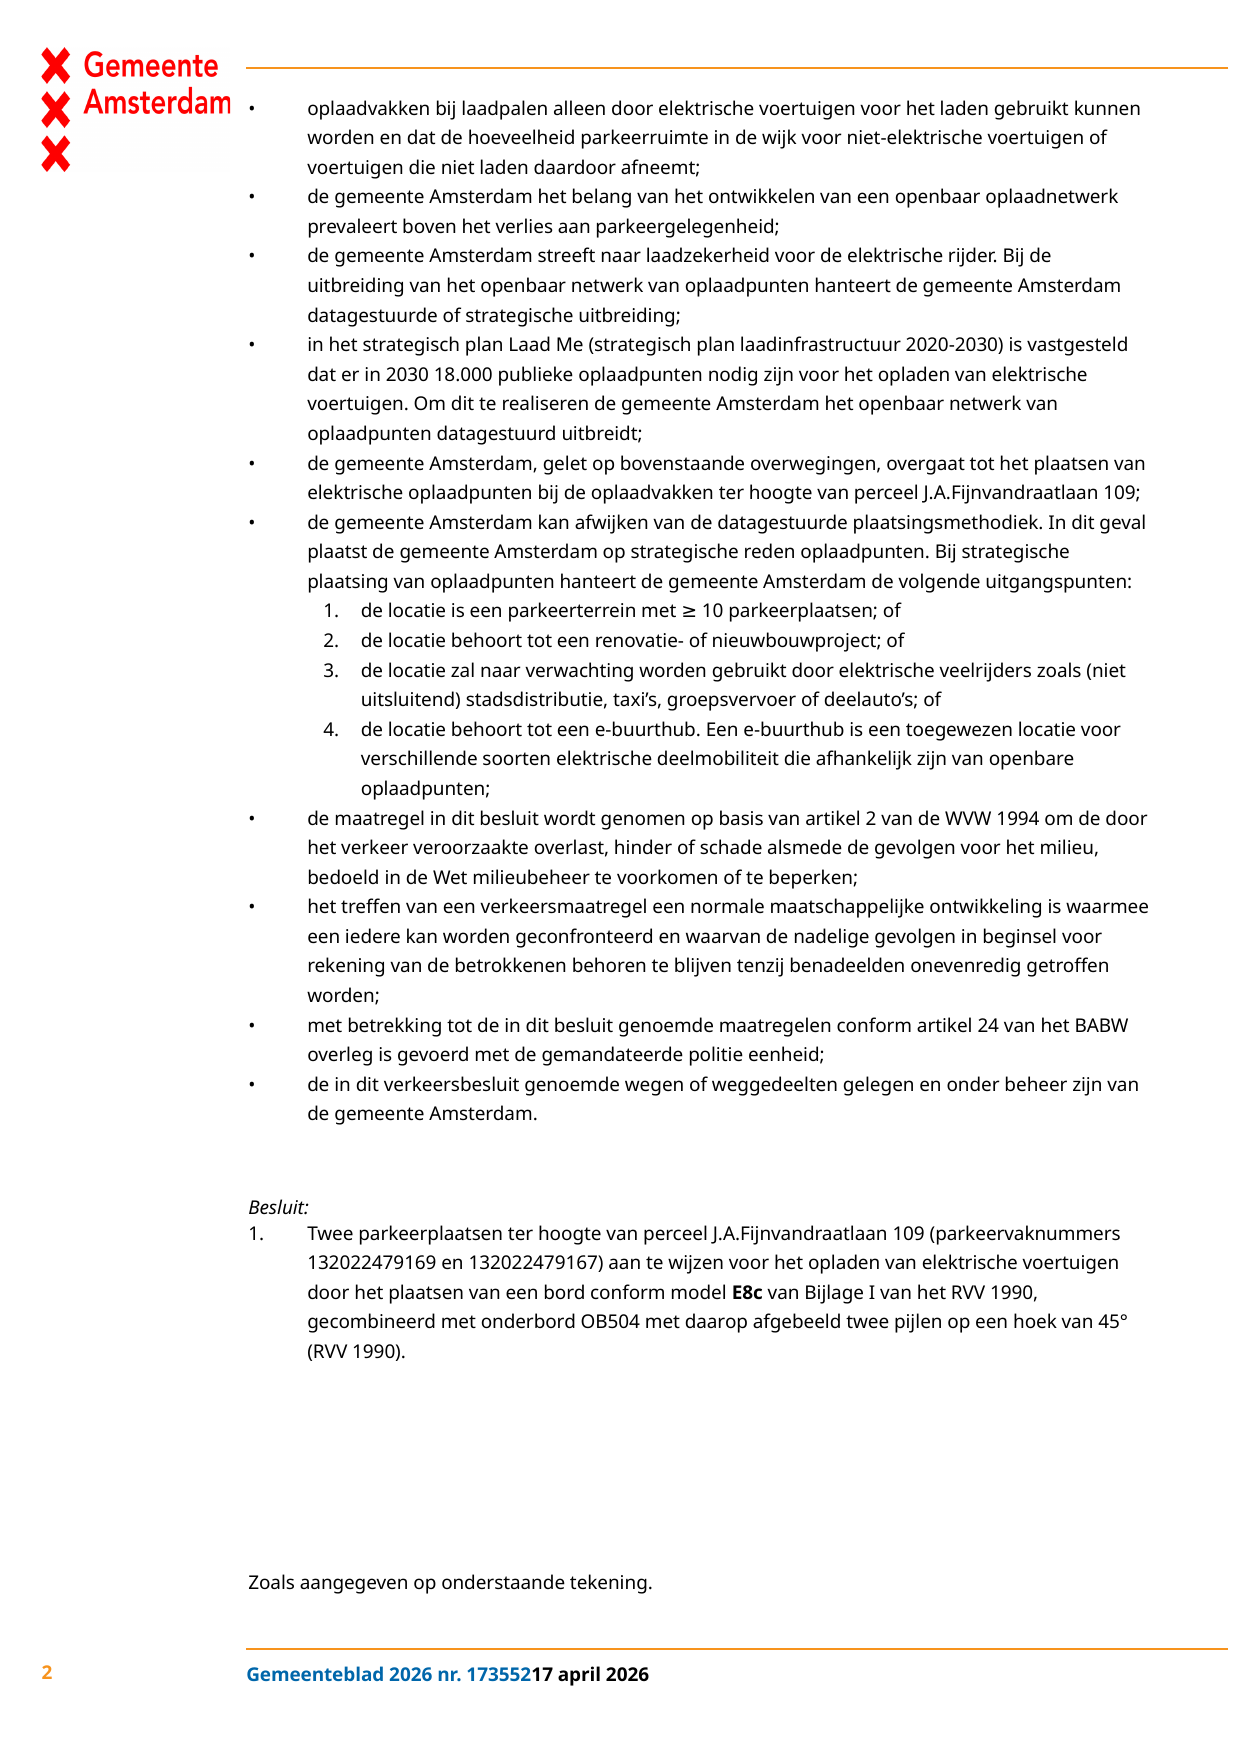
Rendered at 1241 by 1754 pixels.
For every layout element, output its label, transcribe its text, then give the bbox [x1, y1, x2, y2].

list de maatregel in dit besluit wordt genomen op basis van artikel 2 van de WVW 1994 om de door het verkeer veroorzaakte overlast, hinder of schade alsmede de gevolgen voor het milieu, bedoeld in de Wet milieubeheer te voorkomen of te beperken; [248, 805, 1152, 890]
list het treffen van een verkeersmaatregel een normale maatschappelijke ontwikkeling is waarmee een iedere kan worden geconfronteerd en waarvan de nadelige gevolgen in beginsel voor rekening van de betrokkenen behoren te blijven tenzij benadeelden onevenredig getroffen worden; [248, 893, 1152, 1008]
list de locatie is een parkeerterrein met ≥ 10 parkeerplaatsen; of [323, 598, 1152, 623]
list de gemeente Amsterdam het belang van het ontwikkelen van een openbaar oplaadnetwerk prevaleert boven het verlies aan parkeergelegenheid; [248, 183, 1152, 239]
list de locatie behoort tot een renovatie- of nieuwbouwproject; of [323, 627, 1152, 653]
list de locatie behoort tot een e-buurthub. Een e-buurthub is een toegewezen locatie voor verschillende soorten elektrische deelmobiliteit die afhankelijk zijn van openbare oplaadpunten; [323, 716, 1152, 801]
list de gemeente Amsterdam kan afwijken van de datagestuurde plaatsingsmethodiek. In dit geval plaatst de gemeente Amsterdam op strategische reden oplaadpunten. Bij strategische plaatsing van oplaadpunten hanteert de gemeente Amsterdam de volgende uitgangspunten: [248, 509, 1152, 594]
list in het strategisch plan Laad Me (strategisch plan laadinfrastructuur 2020-2030) is vastgesteld dat er in 2030 18.000 publieke oplaadpunten nodig zijn voor het opladen van elektrische voertuigen. Om dit te realiseren de gemeente Amsterdam het openbaar netwerk van oplaadpunten datagestuurd uitbreidt; [248, 331, 1152, 446]
list de in dit verkeersbesluit genoemde wegen of weggedeelten gelegen en onder beheer zijn van de gemeente Amsterdam. [248, 1071, 1152, 1126]
list Twee parkeerplaatsen ter hoogte van perceel J.A.Fijnvandraatlaan 109 (parkeervaknummers 132022479169 en 132022479167) aan te wijzen voor het opladen van elektrische voertuigen door het plaatsen van een bord conform model E8c van Bijlage I van het RVV 1990, gecombineerd met onderbord OB504 met daarop afgebeeld twee pijlen op een hoek van 45° (RVV 1990). [248, 1220, 1152, 1364]
list de locatie zal naar verwachting worden gebruikt door elektrische veelrijders zoals (niet uitsluitend) stadsdistributie, taxi’s, groepsvervoer of deelauto’s; of [323, 657, 1152, 712]
list met betrekking tot de in dit besluit genoemde maatregelen conform artikel 24 van het BABW overleg is gevoerd met de gemandateerde politie eenheid; [248, 1012, 1152, 1067]
text Besluit: [248, 1194, 1152, 1220]
text Zoals aangegeven op onderstaande tekening. [248, 1569, 1152, 1595]
picture [41, 47, 231, 172]
list de gemeente Amsterdam, gelet op bovenstaande overwegingen, overgaat tot het plaatsen van elektrische oplaadpunten bij de oplaadvakken ter hoogte van perceel J.A.Fijnvandraatlaan 109; [248, 450, 1152, 505]
list de gemeente Amsterdam streeft naar laadzekerheid voor de elektrische rijder. Bij de uitbreiding van het openbaar netwerk van oplaadpunten hanteert de gemeente Amsterdam datagestuurde of strategische uitbreiding; [248, 243, 1152, 328]
list oplaadvakken bij laadpalen alleen door elektrische voertuigen voor het laden gebruikt kunnen worden en dat de hoeveelheid parkeerruimte in de wijk voor niet-elektrische voertuigen of voertuigen die niet laden daardoor afneemt; [248, 95, 1152, 180]
